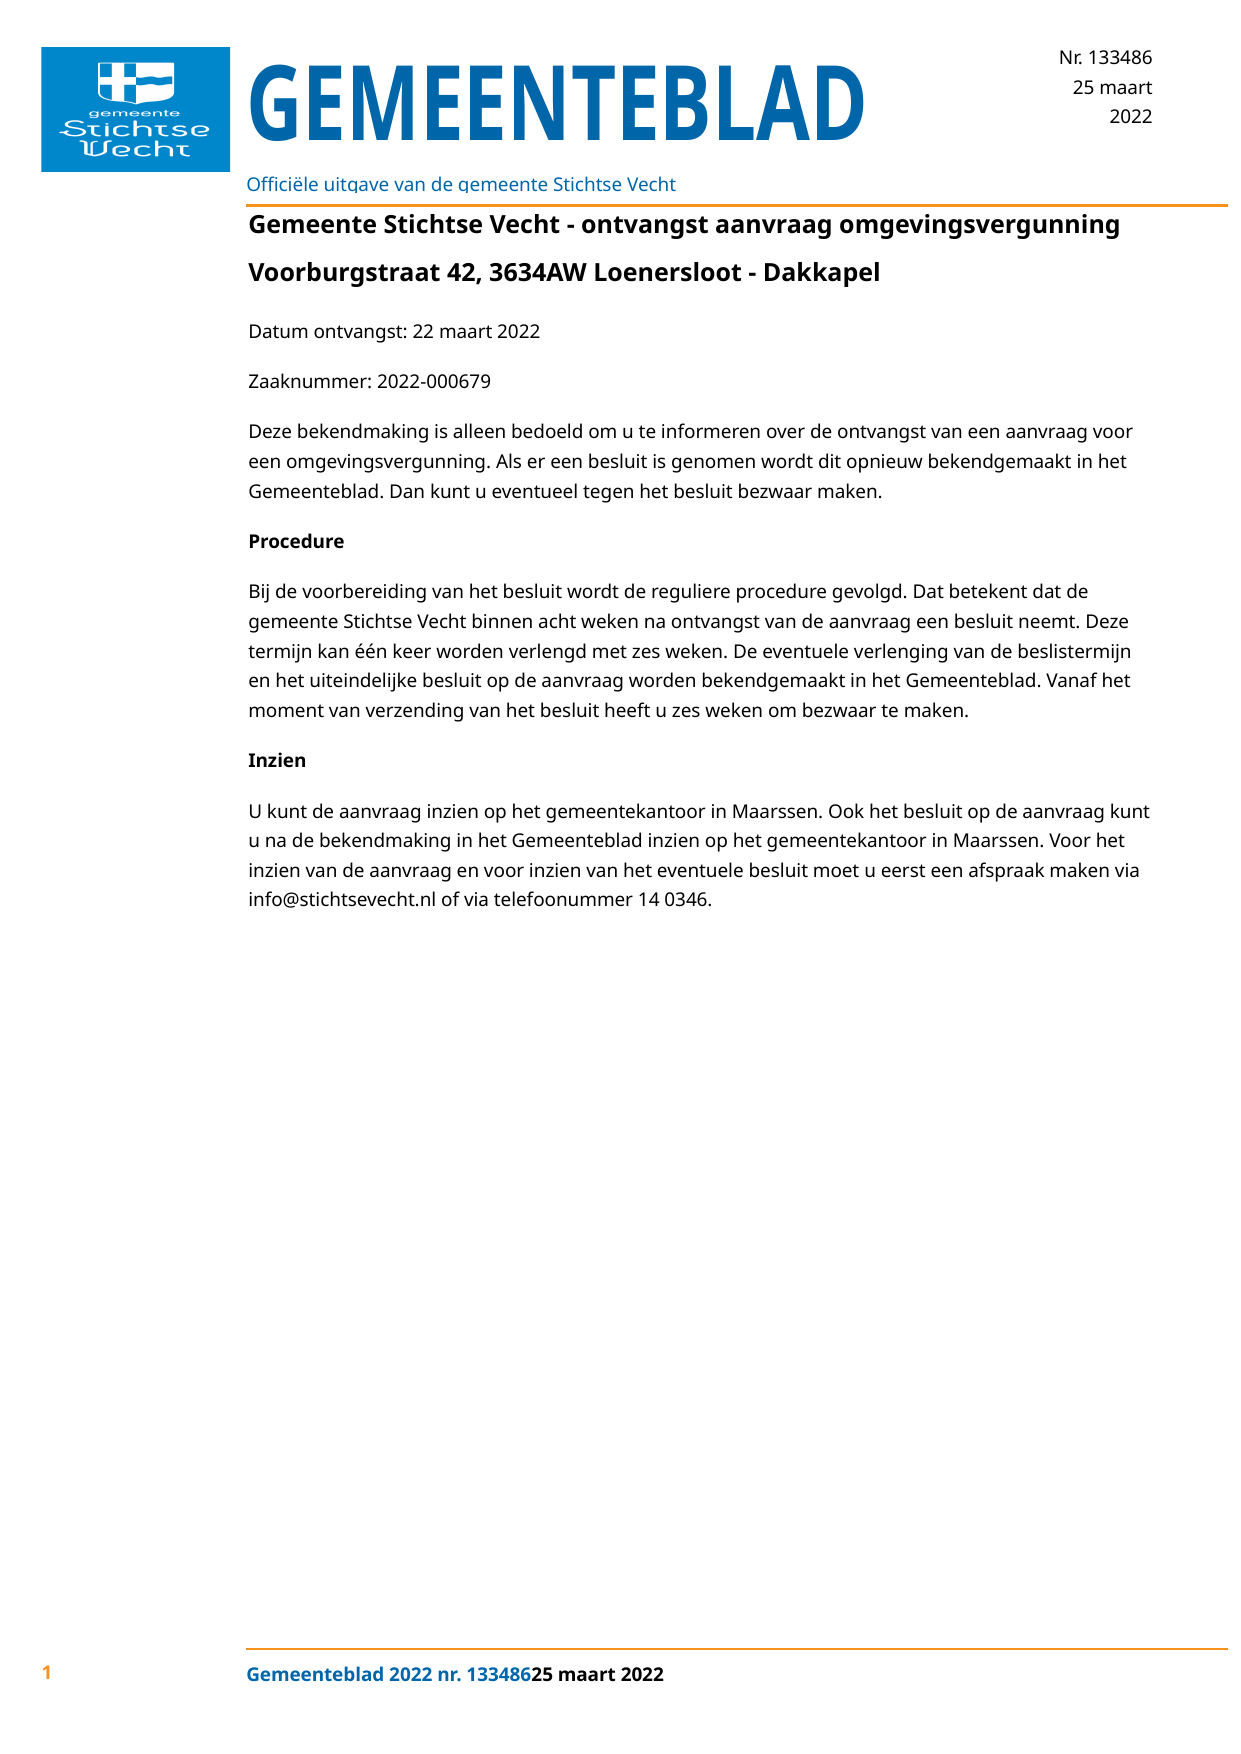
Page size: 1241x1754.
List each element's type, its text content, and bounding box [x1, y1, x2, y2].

picture [99, 63, 135, 101]
text Datum ontvangst: 22 maart 2022 [248, 318, 1152, 344]
text Inzien [248, 747, 1152, 773]
text Gemeente Stichtse Vecht - ontvangst aanvraag omgevingsvergunning Voorburgstraat 42, 3634AW Loenersloot - Dakkapel [248, 207, 1152, 288]
text Procedure [248, 528, 1152, 554]
text Deze bekendmaking is alleen bedoeld om u te informeren over de ontvangst van een aanvraag voor een omgevingsvergunning. Als er een besluit is genomen wordt dit opnieuw bekendgemaakt in het Gemeenteblad. Dan kunt u eventueel tegen het besluit bezwaar maken. [248, 419, 1152, 504]
picture [137, 63, 174, 103]
text Zaaknummer: 2022-000679 [248, 368, 1152, 394]
text U kunt de aanvraag inzien op het gemeentekantoor in Maarssen. Ook het besluit op de aanvraag kunt u na de bekendmaking in het Gemeenteblad inzien op het gemeentekantoor in Maarssen. Voor het inzien van de aanvraag en voor inzien van het eventuele besluit moet u eerst een afspraak maken via info@stichtsevecht.nl of via telefoonummer 14 0346. [248, 798, 1152, 912]
text Bij de voorbereiding van het besluit wordt de reguliere procedure gevolgd. Dat betekent dat de gemeente Stichtse Vecht binnen acht weken na ontvangst van de aanvraag een besluit neemt. Deze termijn kan één keer worden verlengd met zes weken. De eventuele verlenging van de beslistermijn en het uiteindelijke besluit op de aanvraag worden bekendgemaakt in het Gemeenteblad. Vanaf het moment van verzending van het besluit heeft u zes weken om bezwaar te maken. [248, 579, 1152, 723]
